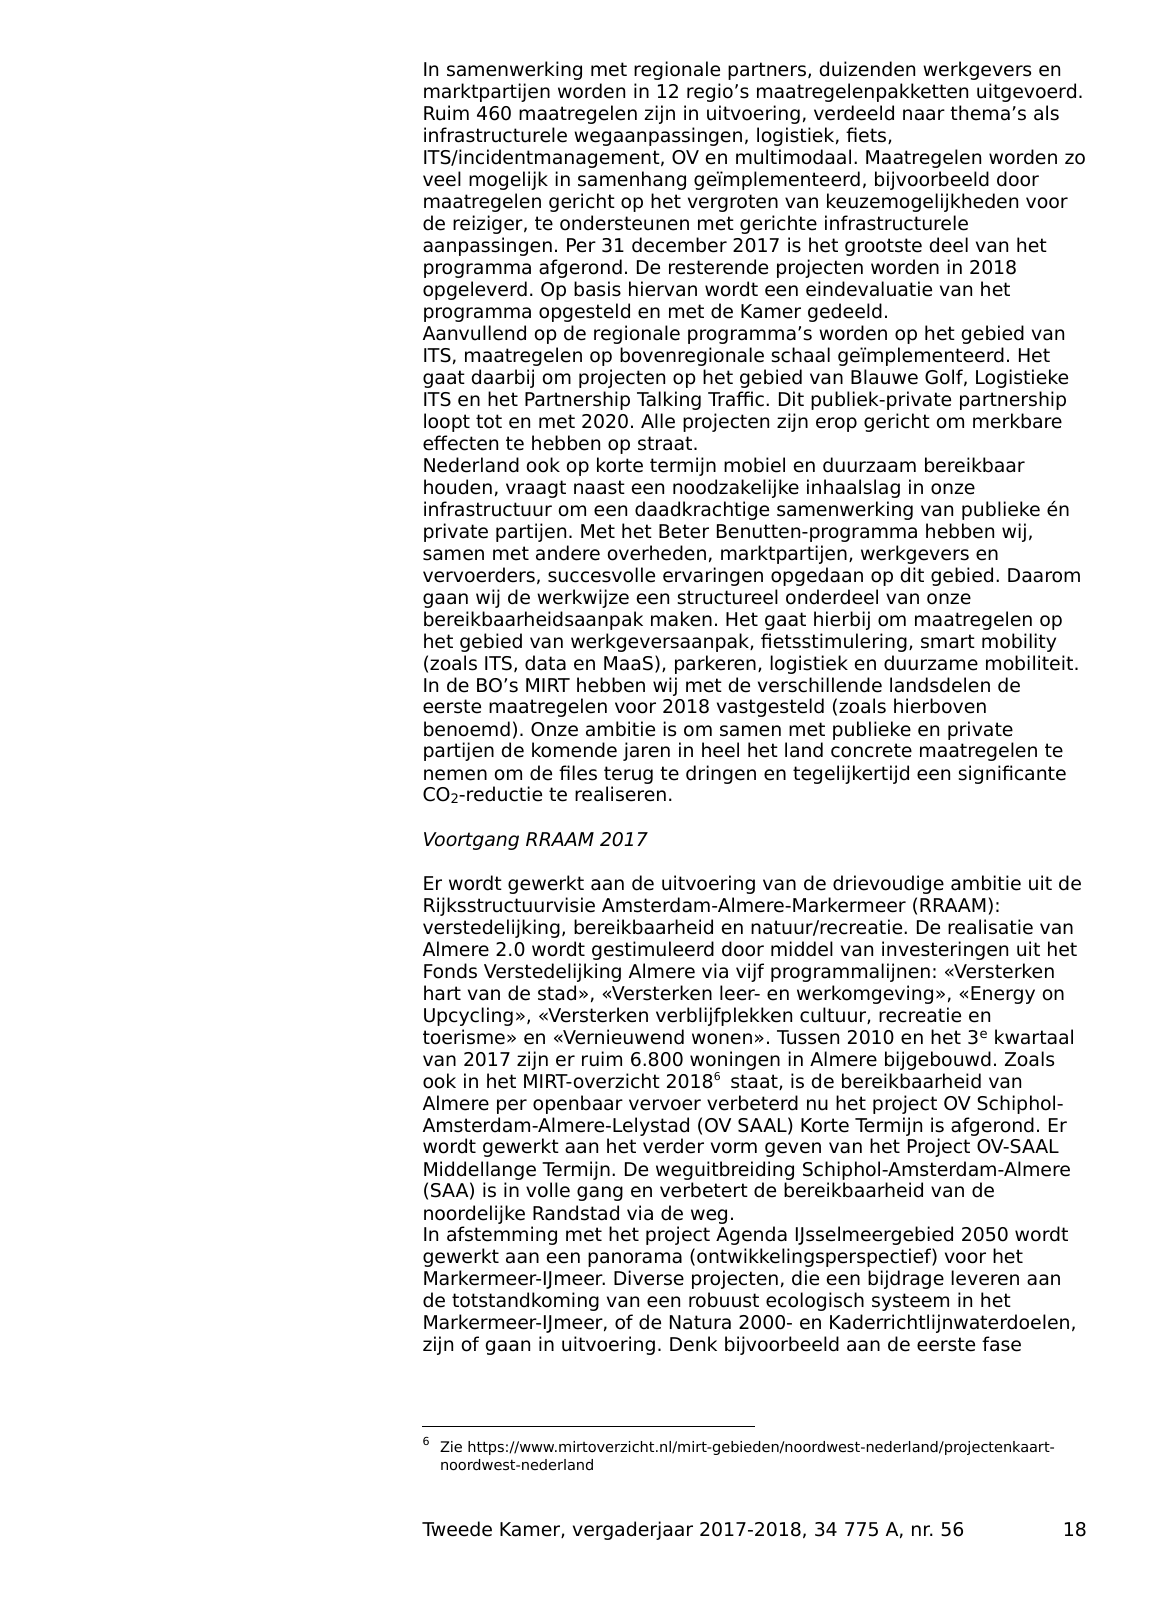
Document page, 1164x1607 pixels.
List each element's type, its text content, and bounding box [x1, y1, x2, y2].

text In afstemming met het project Agenda IJsselmeergebied 2050 wordt gewerkt aan een panorama (ontwikkelingsperspectief) voor het Markermeer-IJmeer. Diverse projecten, die een bijdrage leveren aan de totstandkoming van een robuust ecologisch systeem in het Markermeer-IJmeer, of de Natura 2000- en Kaderrichtlijnwaterdoelen, zijn of gaan in uitvoering. Denk bijvoorbeeld aan de eerste fase [422, 1224, 1087, 1356]
text Er wordt gewerkt aan de uitvoering van de drievoudige ambitie uit de Rijksstructuurvisie Amsterdam-Almere-Markermeer (RRAAM): verstedelijking, bereikbaarheid en natuur/recreatie. De realisatie van Almere 2.0 wordt gestimuleerd door middel van investeringen uit het Fonds Verstedelijking Almere via vijf programmalijnen: «Versterken hart van de stad», «Versterken leer- en werkomgeving», «Energy on Upcycling», «Versterken verblijfplekken cultuur, recreatie en toerisme» en «Vernieuwend wonen». Tussen 2010 en het 3e kwartaal van 2017 zijn er ruim 6.800 woningen in Almere bijgebouwd. Zoals ook in het MIRT-overzicht 2018 staat, is de bereikbaarheid van Almere per openbaar vervoer verbeterd nu het project OV Schiphol-Amsterdam-Almere-Lelystad (OV SAAL) Korte Termijn is afgerond. Er wordt gewerkt aan het verder vorm geven van het Project OV-SAAL Middellange Termijn. De weguitbreiding Schiphol-Amsterdam-Almere (SAA) is in volle gang en verbetert de bereikbaarheid van de noordelijke Randstad via de weg. [422, 873, 1087, 1224]
text In samenwerking met regionale partners, duizenden werkgevers en marktpartijen worden in 12 regio’s maatregelenpakketten uitgevoerd. Ruim 460 maatregelen zijn in uitvoering, verdeeld naar thema’s als infrastructurele wegaanpassingen, logistiek, fiets, ITS/incidentmanagement, OV en multimodaal. Maatregelen worden zo veel mogelijk in samenhang geïmplementeerd, bijvoorbeeld door maatregelen gericht op het vergroten van keuzemogelijkheden voor de reiziger, te ondersteunen met gerichte infrastructurele aanpassingen. Per 31 december 2017 is het grootste deel van het programma afgerond. De resterende projecten worden in 2018 opgeleverd. Op basis hiervan wordt een eindevaluatie van het programma opgesteld en met de Kamer gedeeld. [422, 59, 1087, 323]
text Nederland ook op korte termijn mobiel en duurzaam bereikbaar houden, vraagt naast een noodzakelijke inhaalslag in onze infrastructuur om een daadkrachtige samenwerking van publieke én private partijen. Met het Beter Benutten-programma hebben wij, samen met andere overheden, marktpartijen, werkgevers en vervoerders, succesvolle ervaringen opgedaan op dit gebied. Daarom gaan wij de werkwijze een structureel onderdeel van onze bereikbaarheidsaanpak maken. Het gaat hierbij om maatregelen op het gebied van werkgeversaanpak, fietsstimulering, smart mobility (zoals ITS, data en MaaS), parkeren, logistiek en duurzame mobiliteit. In de BO’s MIRT hebben wij met de verschillende landsdelen de eerste maatregelen voor 2018 vastgesteld (zoals hierboven benoemd). Onze ambitie is om samen met publieke en private partijen de komende jaren in heel het land concrete maatregelen te nemen om de files terug te dringen en tegelijkertijd een significante CO2-reductie te realiseren. [422, 455, 1087, 806]
text Aanvullend op de regionale programma’s worden op het gebied van ITS, maatregelen op bovenregionale schaal geïmplementeerd. Het gaat daarbij om projecten op het gebied van Blauwe Golf, Logistieke ITS en het Partnership Talking Traffic. Dit publiek-private partnership loopt tot en met 2020. Alle projecten zijn erop gericht om merkbare effecten te hebben op straat. [422, 323, 1087, 455]
subtitle Voortgang RRAAM 2017 [422, 828, 1087, 851]
text Zie https://www.mirtoverzicht.nl/mirt-gebieden/noordwest-nederland/projectenkaart-noordwest-nederland [422, 1435, 1087, 1474]
